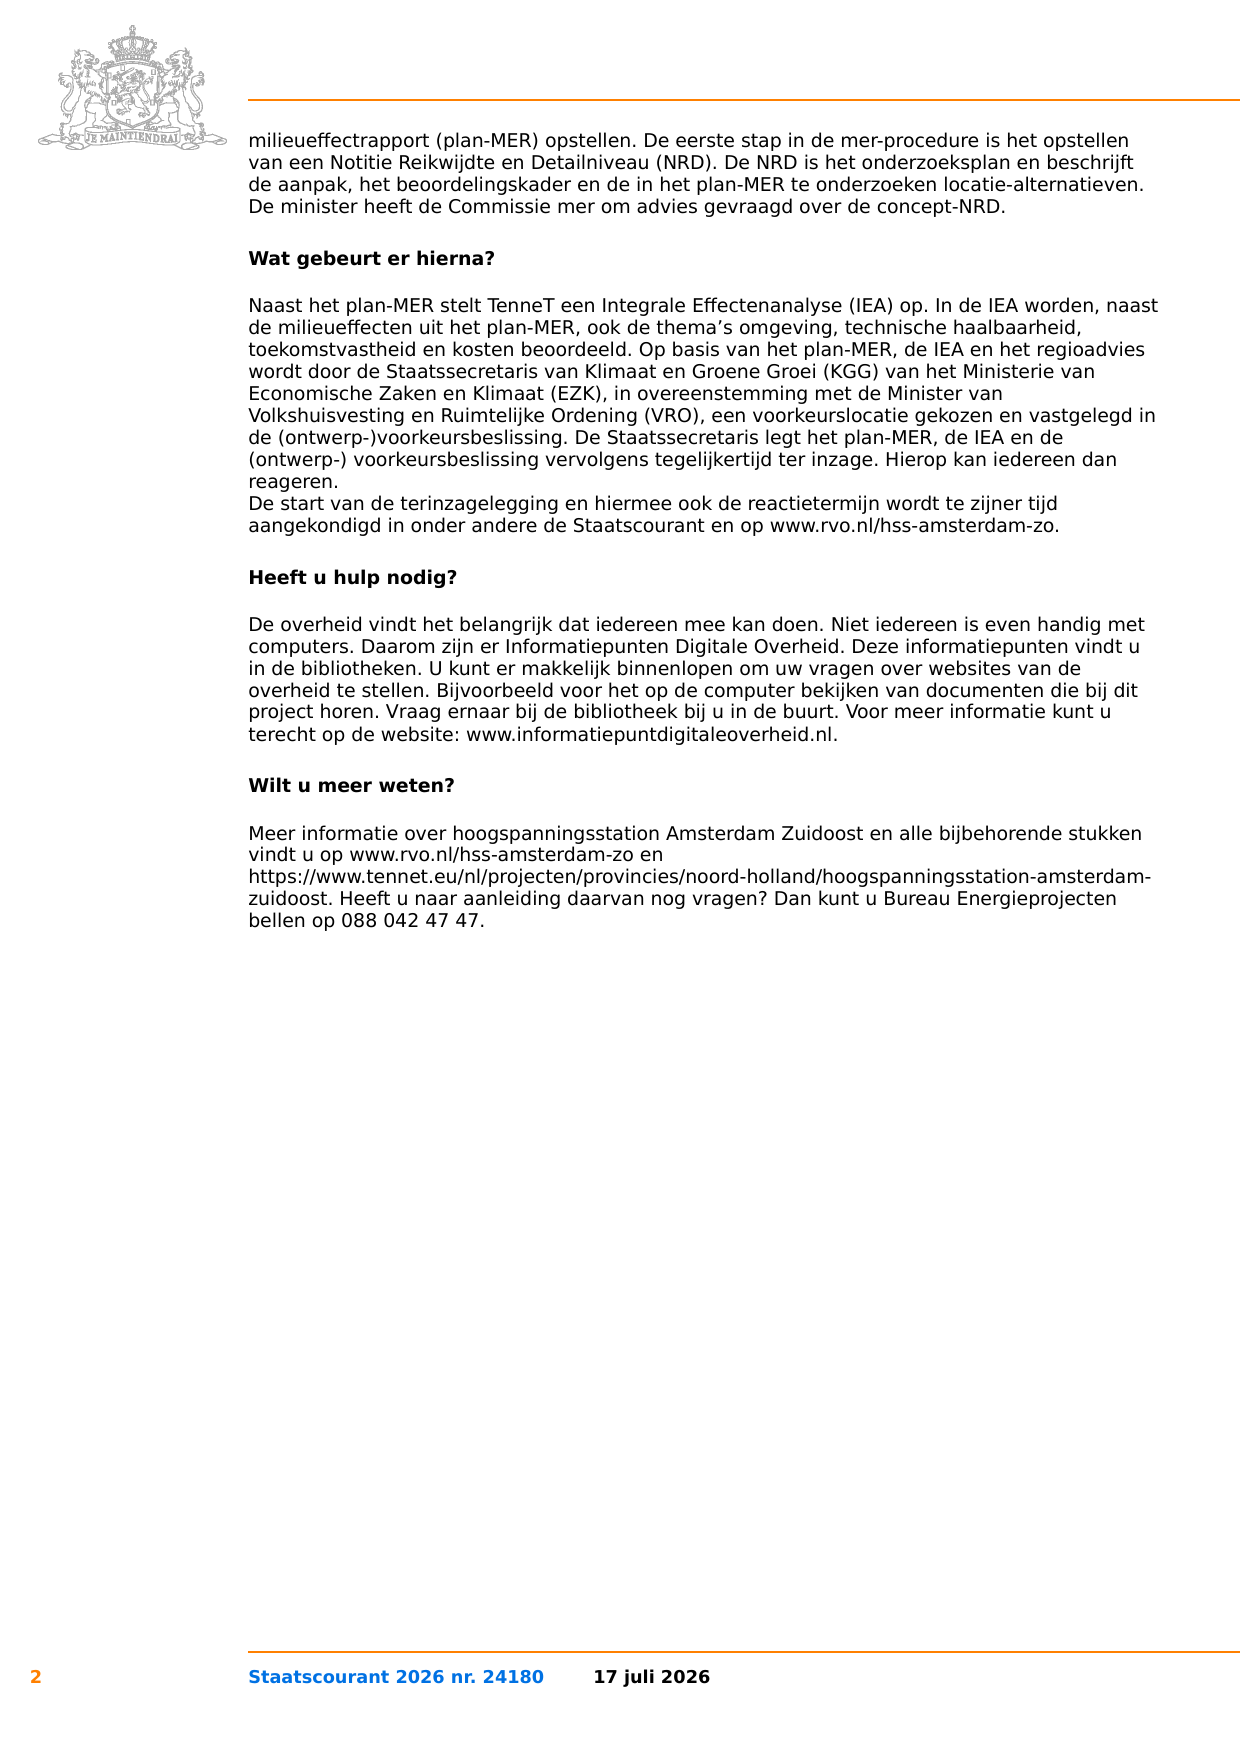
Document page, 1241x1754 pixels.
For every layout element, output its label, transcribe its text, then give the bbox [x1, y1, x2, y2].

text milieueffectrapport (plan-MER) opstellen. De eerste stap in de mer-procedure is het opstellen van een Notitie Reikwijdte en Detailniveau (NRD). De NRD is het onderzoeksplan en beschrijft de aanpak, het beoordelingskader en de in het plan-MER te onderzoeken locatie-alternatieven. De minister heeft de Commissie mer om advies gevraagd over de concept-NRD. [248, 130, 1163, 218]
subtitle Heeft u hulp nodig? [248, 567, 1163, 588]
text De start van de terinzagelegging en hiermee ook de reactietermijn wordt te zijner tijd aangekondigd in onder andere de Staatscourant en op www.rvo.nl/hss-amsterdam-zo. [248, 493, 1163, 537]
text Meer informatie over hoogspanningsstation Amsterdam Zuidoost en alle bijbehorende stukken vindt u op www.rvo.nl/hss-amsterdam-zo en https://www.tennet.eu/nl/projecten/provincies/noord-holland/hoogspanningsstation-amsterdam-zuidoost. Heeft u naar aanleiding daarvan nog vragen? Dan kunt u Bureau Energieprojecten bellen op 088 042 47 47. [248, 822, 1163, 932]
picture [38, 25, 227, 150]
subtitle Wat gebeurt er hierna? [248, 248, 1163, 270]
text De overheid vindt het belangrijk dat iedereen mee kan doen. Niet iedereen is even handig met computers. Daarom zijn er Informatiepunten Digitale Overheid. Deze informatiepunten vindt u in de bibliotheken. U kunt er makkelijk binnenlopen om uw vragen over websites van de overheid te stellen. Bijvoorbeeld voor het op de computer bekijken van documenten die bij dit project horen. Vraag ernaar bij de bibliotheek bij u in de buurt. Voor meer informatie kunt u terecht op de website: www.informatiepuntdigitaleoverheid.nl. [248, 613, 1163, 745]
text Naast het plan-MER stelt TenneT een Integrale Effectenanalyse (IEA) op. In de IEA worden, naast de milieueffecten uit het plan-MER, ook de thema’s omgeving, technische haalbaarheid, toekomstvastheid en kosten beoordeeld. Op basis van het plan-MER, de IEA en het regioadvies wordt door de Staatssecretaris van Klimaat en Groene Groei (KGG) van het Ministerie van Economische Zaken en Klimaat (EZK), in overeenstemming met de Minister van Volkshuisvesting en Ruimtelijke Ordening (VRO), een voorkeurslocatie gekozen en vastgelegd in de (ontwerp-)voorkeursbeslissing. De Staatssecretaris legt het plan-MER, de IEA en de (ontwerp-) voorkeursbeslissing vervolgens tegelijkertijd ter inzage. Hierop kan iedereen dan reageren. [248, 295, 1163, 493]
subtitle Wilt u meer weten? [248, 775, 1163, 797]
